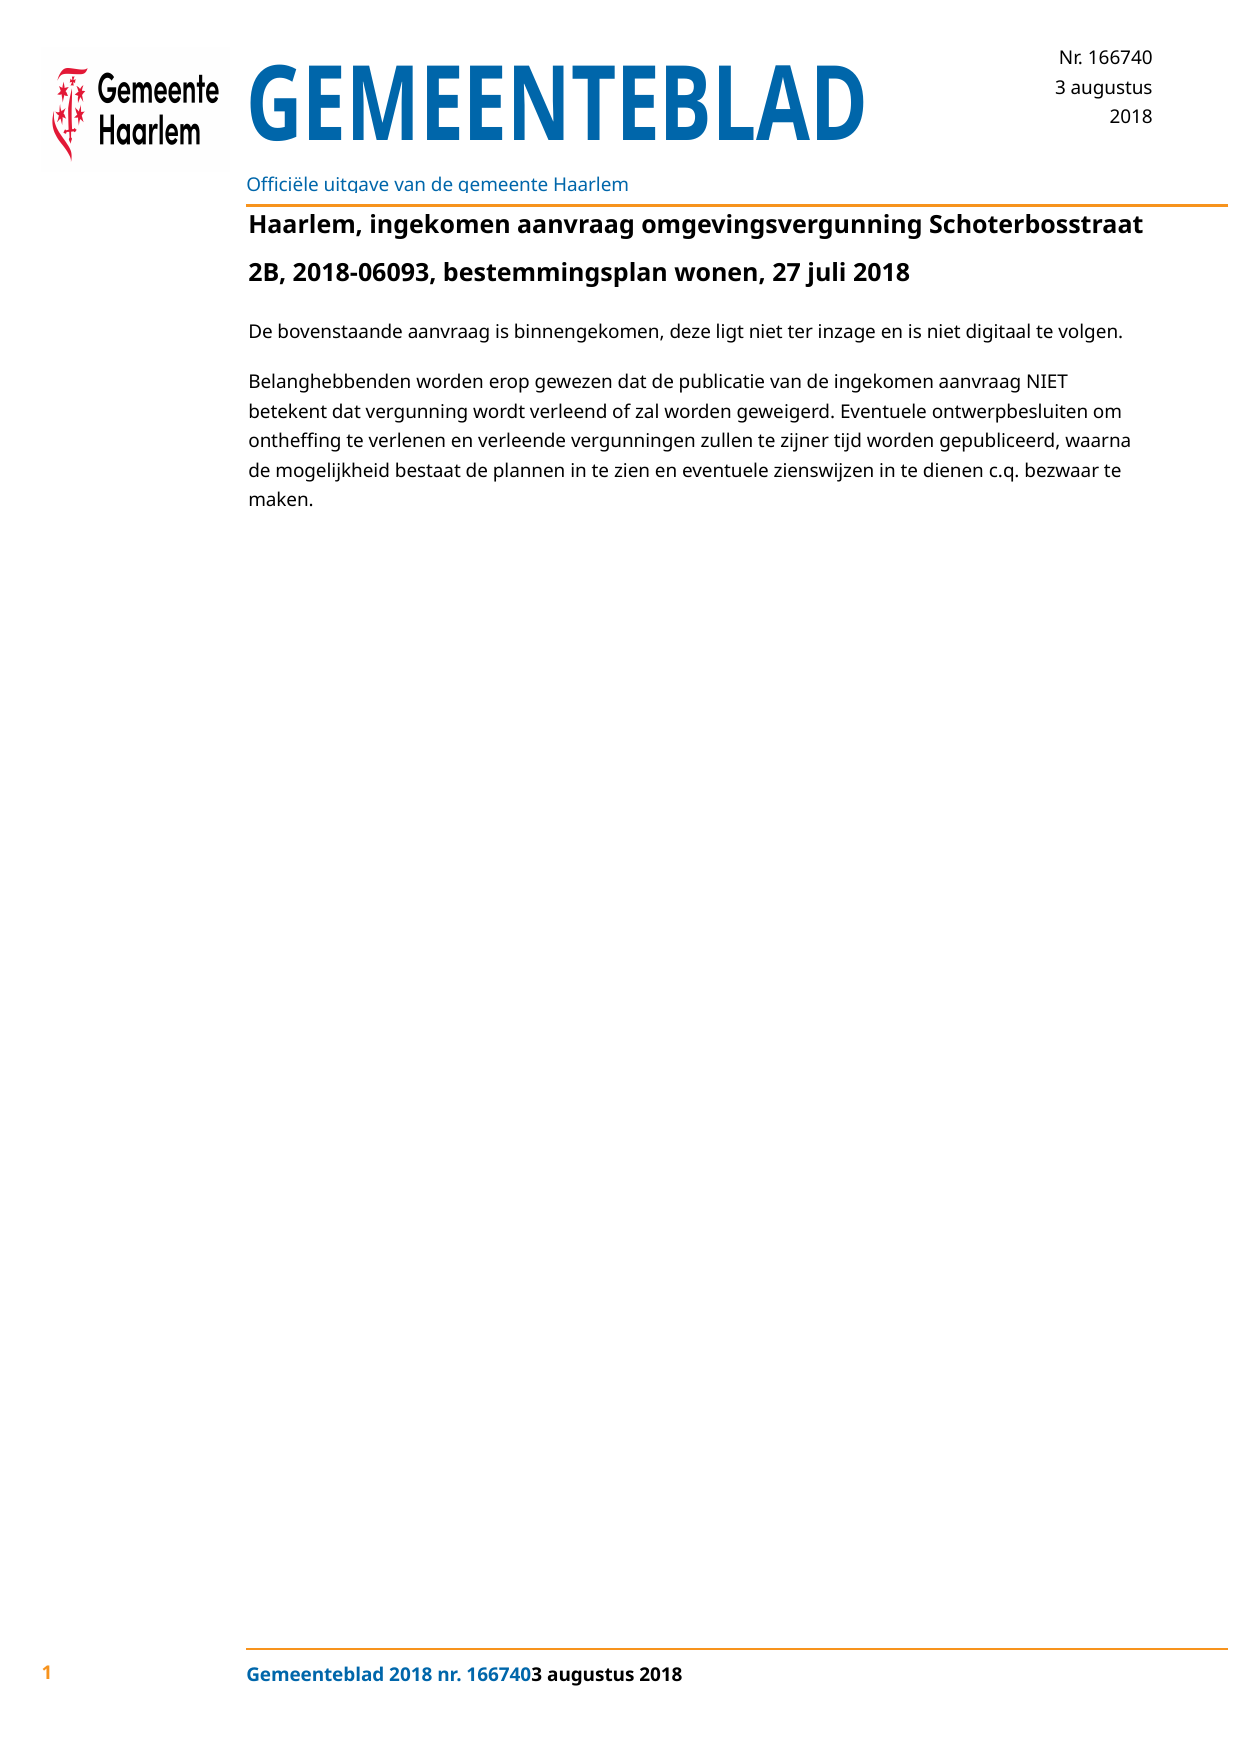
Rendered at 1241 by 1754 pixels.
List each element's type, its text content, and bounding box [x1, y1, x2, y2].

text Haarlem, ingekomen aanvraag omgevingsvergunning Schoterbosstraat 2B, 2018-06093, bestemmingsplan wonen, 27 juli 2018 [248, 207, 1152, 288]
picture [41, 47, 231, 172]
text De bovenstaande aanvraag is binnengekomen, deze ligt niet ter inzage en is niet digitaal te volgen. [248, 318, 1152, 344]
text Belanghebbenden worden erop gewezen dat de publicatie van de ingekomen aanvraag NIET betekent dat vergunning wordt verleend of zal worden geweigerd. Eventuele ontwerpbesluiten om ontheffing te verlenen en verleende vergunningen zullen te zijner tijd worden gepubliceerd, waarna de mogelijkheid bestaat de plannen in te zien en eventuele zienswijzen in te dienen c.q. bezwaar te maken. [248, 368, 1152, 512]
